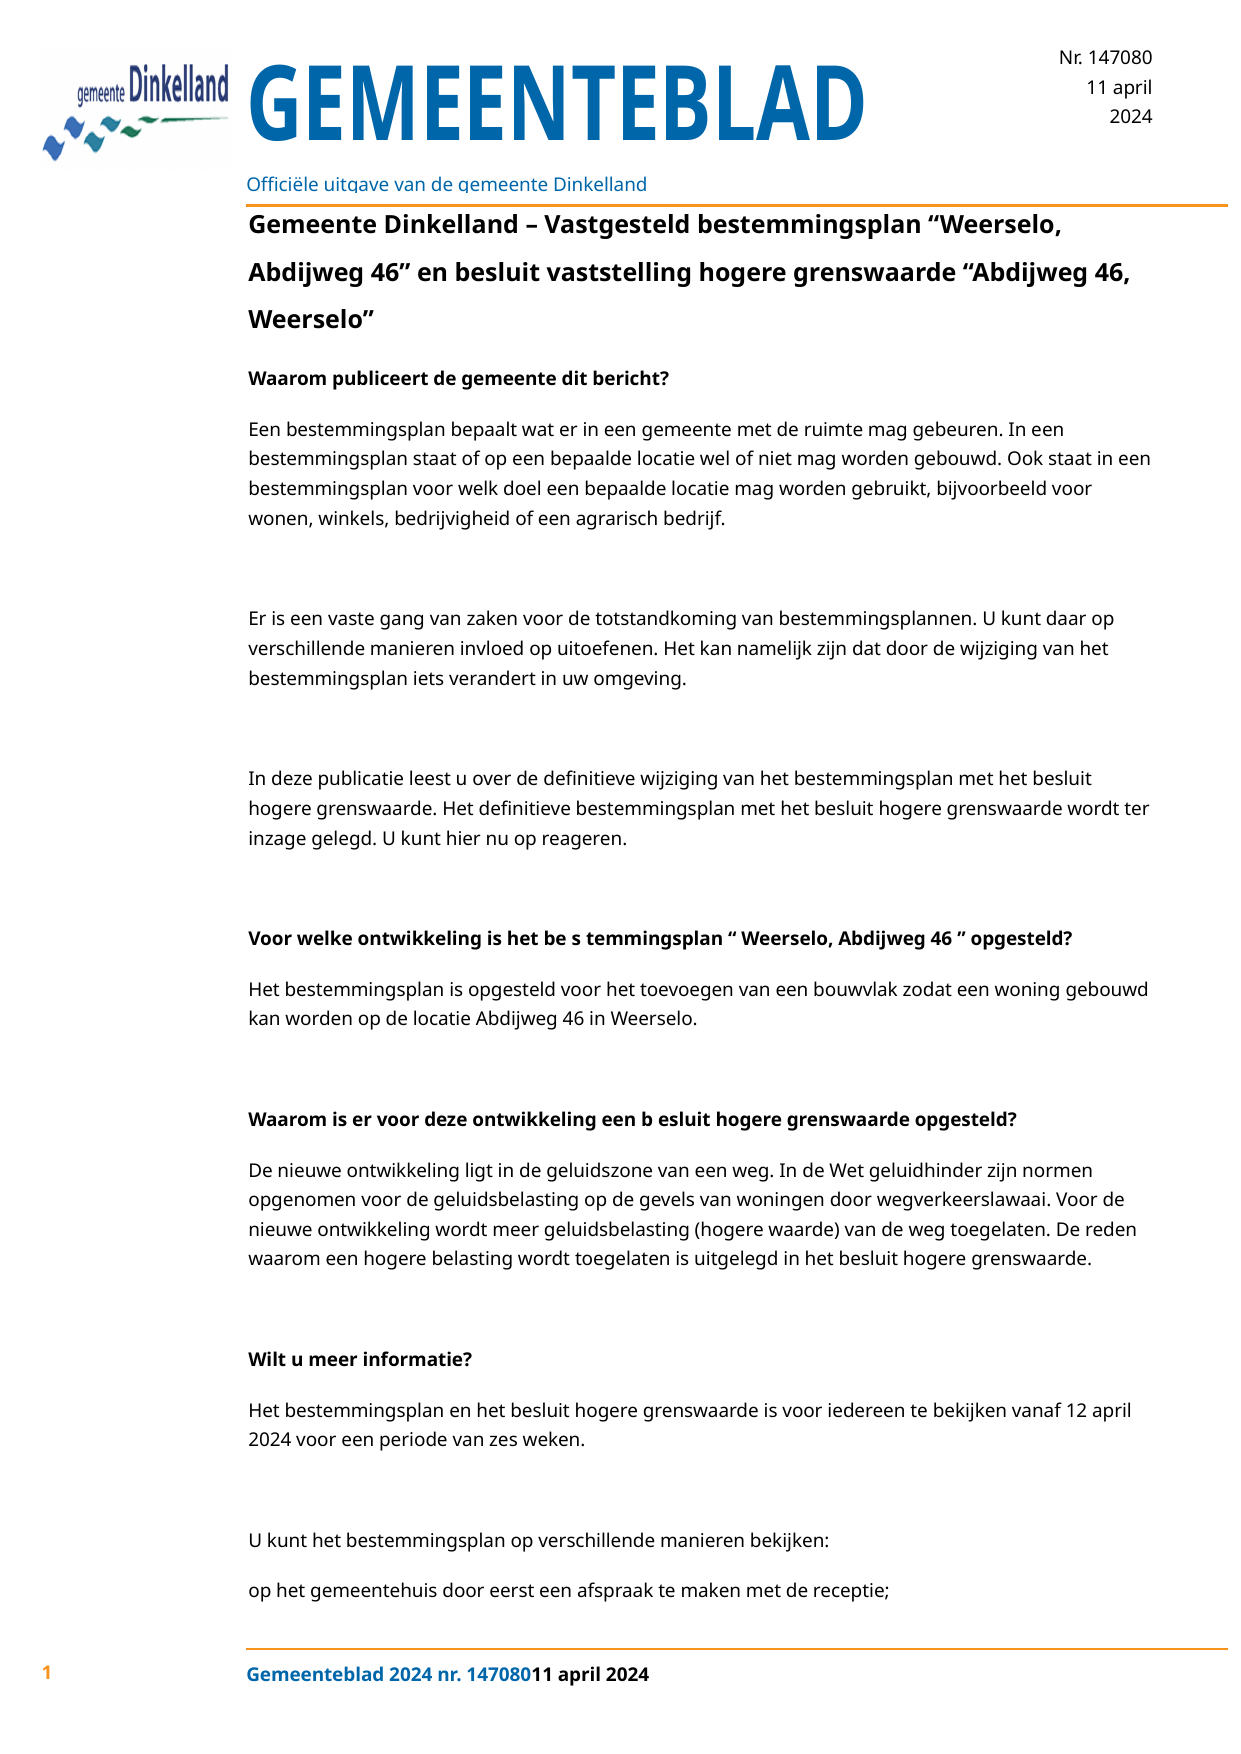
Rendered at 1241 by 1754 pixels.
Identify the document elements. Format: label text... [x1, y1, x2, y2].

text Gemeente Dinkelland – Vastgesteld bestemmingsplan “Weerselo, Abdijweg 46” en besluit vaststelling hogere grenswaarde “Abdijweg 46, Weerselo” [248, 207, 1152, 336]
text Waarom is er voor deze ontwikkeling een b esluit hogere grenswaarde opgesteld? [248, 1106, 1152, 1132]
text Wilt u meer informatie? [248, 1346, 1152, 1372]
text In deze publicatie leest u over de definitieve wijziging van het bestemmingsplan met het besluit hogere grenswaarde. Het definitieve bestemmingsplan met het besluit hogere grenswaarde wordt ter inzage gelegd. U kunt hier nu op reageren. [248, 766, 1152, 850]
text Het bestemmingsplan is opgesteld voor het toevoegen van een bouwvlak zodat een woning gebouwd kan worden op de locatie Abdijweg 46 in Weerselo. [248, 976, 1152, 1031]
text op het gemeentehuis door eerst een afspraak te maken met de receptie; [248, 1578, 1152, 1603]
text Het bestemmingsplan en het besluit hogere grenswaarde is voor iedereen te bekijken vanaf 12 april 2024 voor een periode van zes weken. [248, 1397, 1152, 1452]
text Er is een vaste gang van zaken voor de totstandkoming van bestemmingsplannen. U kunt daar op verschillende manieren invloed op uitoefenen. Het kan namelijk zijn dat door de wijziging van het bestemmingsplan iets verandert in uw omgeving. [248, 606, 1152, 690]
text Voor welke ontwikkeling is het be s temmingsplan “ Weerselo, Abdijweg 46 ” opgesteld? [248, 926, 1152, 951]
text Waarom publiceert de gemeente dit bericht? [248, 366, 1152, 391]
text Een bestemmingsplan bepaalt wat er in een gemeente met de ruimte mag gebeuren. In een bestemmingsplan staat of op een bepaalde locatie wel of niet mag worden gebouwd. Ook staat in een bestemmingsplan voor welk doel een bepaalde locatie mag worden gebruikt, bijvoorbeeld voor wonen, winkels, bedrijvigheid of een agrarisch bedrijf. [248, 416, 1152, 530]
text U kunt het bestemmingsplan op verschillende manieren bekijken: [248, 1527, 1152, 1553]
text De nieuwe ontwikkeling ligt in de geluidszone van een weg. In de Wet geluidhinder zijn normen opgenomen voor de geluidsbelasting op de gevels van woningen door wegverkeerslawaai. Voor de nieuwe ontwikkeling wordt meer geluidsbelasting (hogere waarde) van de weg toegelaten. De reden waarom een hogere belasting wordt toegelaten is uitgelegd in het besluit hogere grenswaarde. [248, 1157, 1152, 1271]
picture [41, 47, 231, 172]
